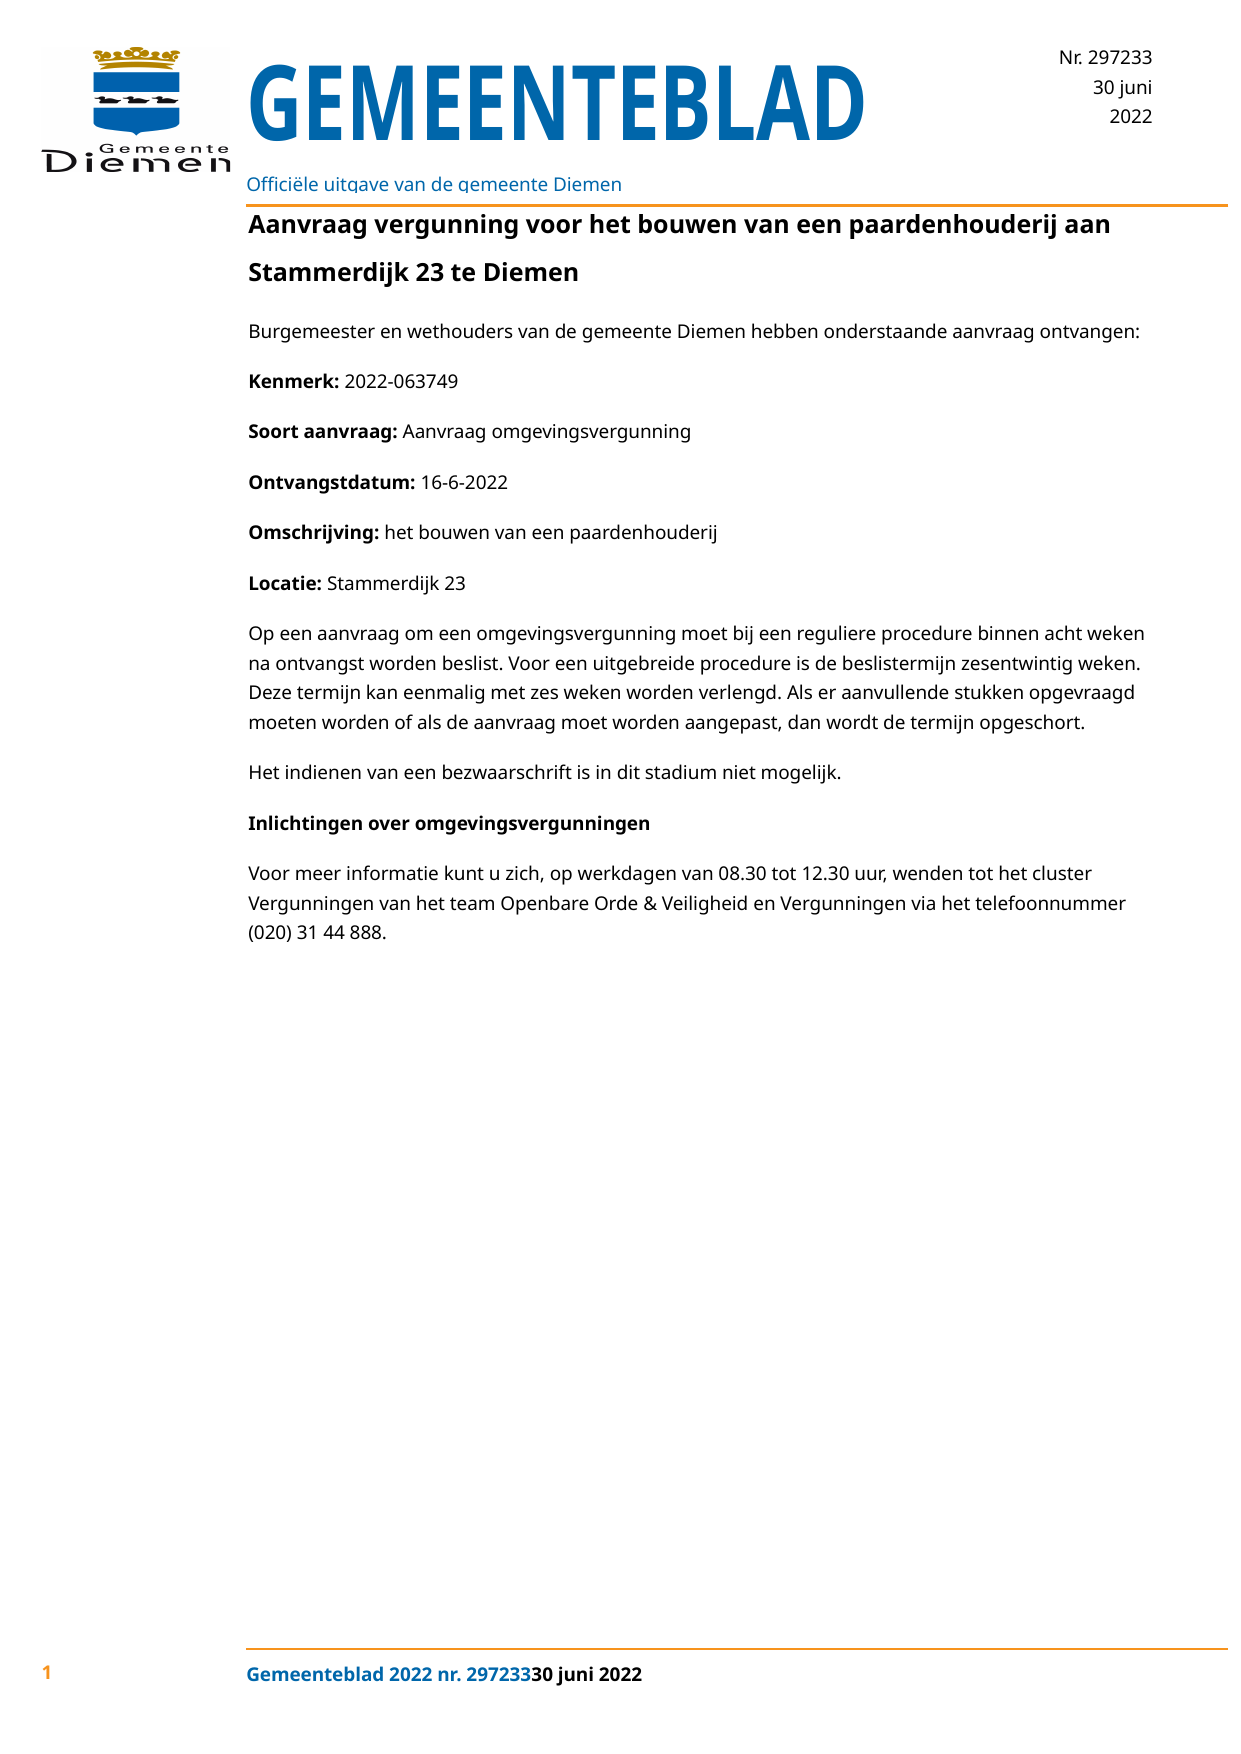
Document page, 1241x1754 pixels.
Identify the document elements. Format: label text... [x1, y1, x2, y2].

text Kenmerk: 2022-063749 [248, 368, 1152, 394]
text Inlichtingen over omgevingsvergunningen [248, 810, 1152, 836]
text Locatie: Stammerdijk 23 [248, 570, 1152, 596]
text Omschrijving: het bouwen van een paardenhouderij [248, 519, 1152, 545]
text Soort aanvraag: Aanvraag omgevingsvergunning [248, 419, 1152, 444]
text Burgemeester en wethouders van de gemeente Diemen hebben onderstaande aanvraag ontvangen: [248, 318, 1152, 344]
picture [41, 47, 231, 172]
text Ontvangstdatum: 16-6-2022 [248, 469, 1152, 495]
text Aanvraag vergunning voor het bouwen van een paardenhouderij aan Stammerdijk 23 te Diemen [248, 207, 1152, 288]
text Op een aanvraag om een omgevingsvergunning moet bij een reguliere procedure binnen acht weken na ontvangst worden beslist. Voor een uitgebreide procedure is de beslistermijn zesentwintig weken. Deze termijn kan eenmalig met zes weken worden verlengd. Als er aanvullende stukken opgevraagd moeten worden of als de aanvraag moet worden aangepast, dan wordt de termijn opgeschort. [248, 620, 1152, 735]
text Voor meer informatie kunt u zich, op werkdagen van 08.30 tot 12.30 uur, wenden tot het cluster Vergunningen van het team Openbare Orde & Veiligheid en Vergunningen via het telefoonnummer (020) 31 44 888. [248, 860, 1152, 945]
text Het indienen van een bezwaarschrift is in dit stadium niet mogelijk. [248, 759, 1152, 785]
